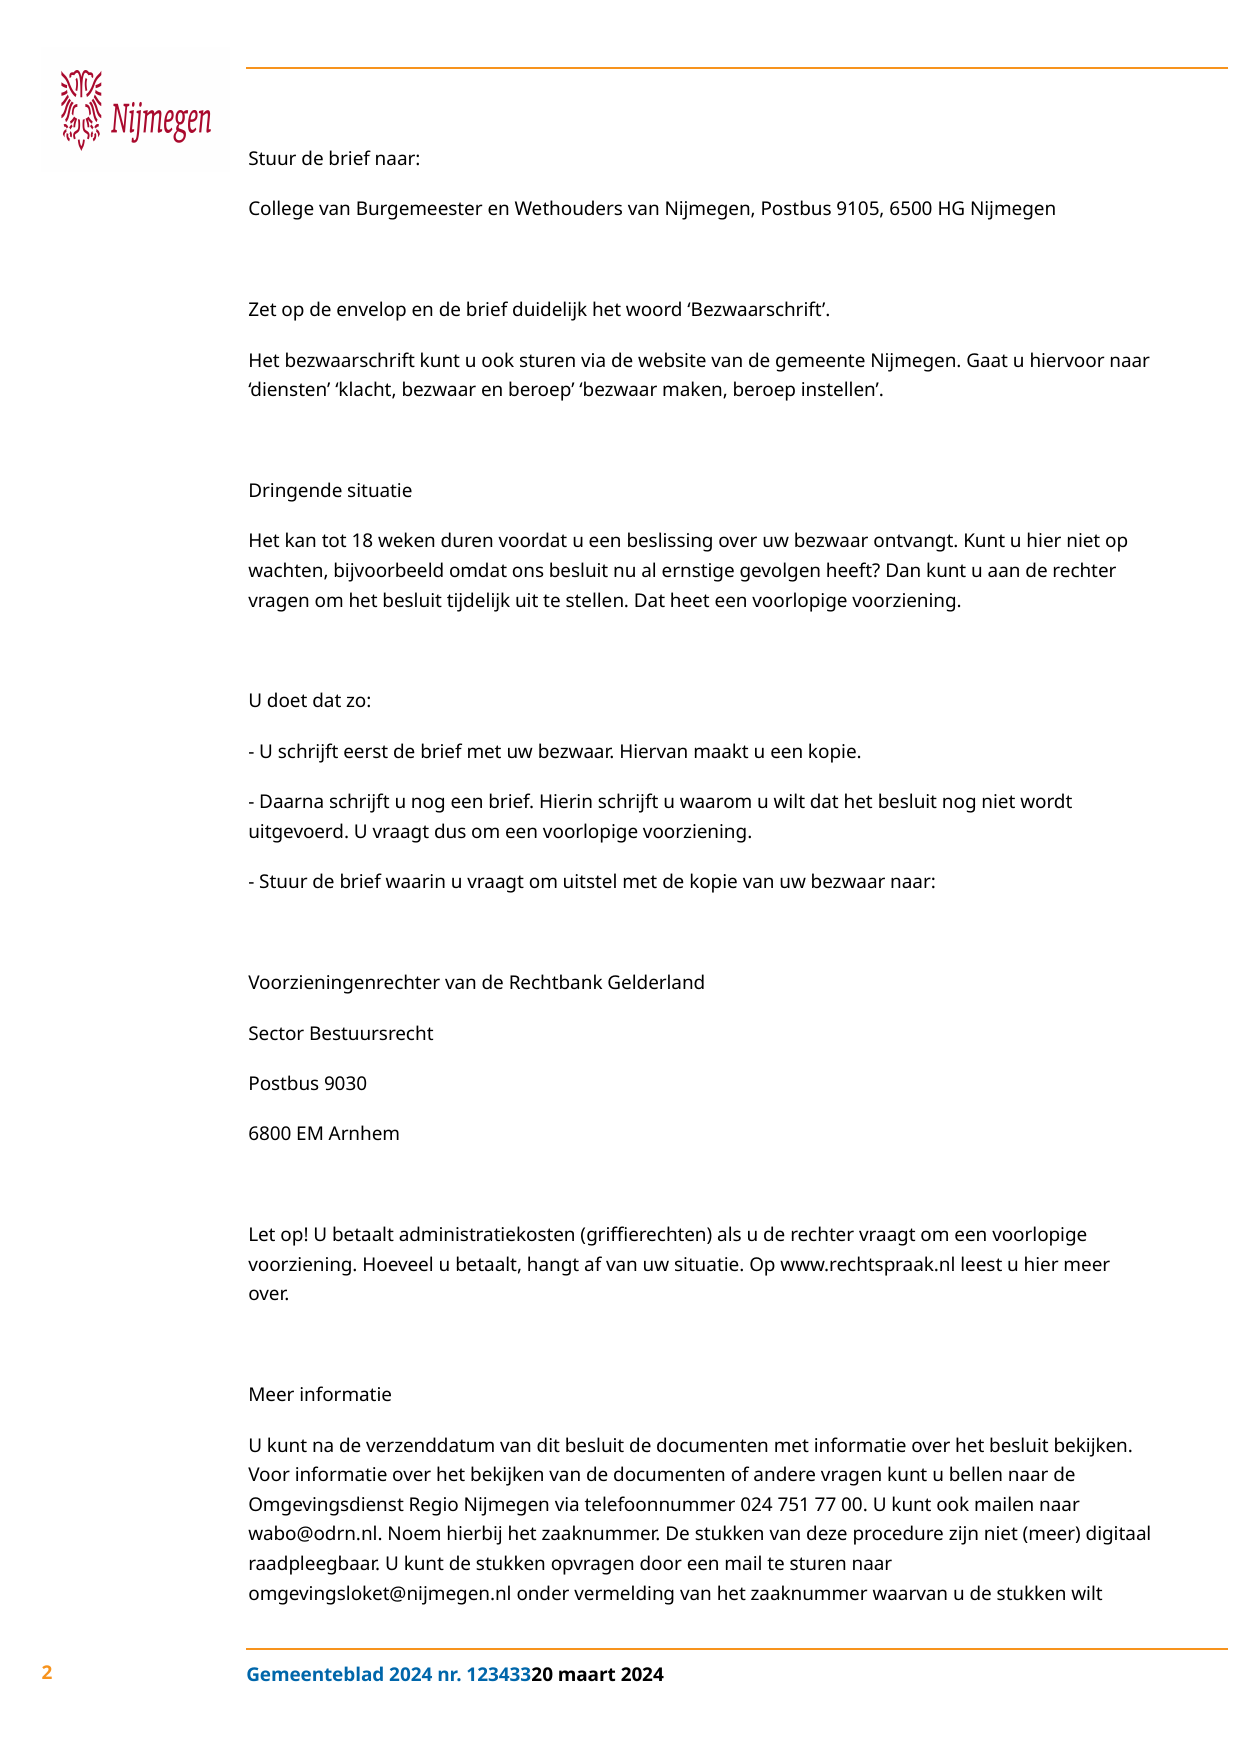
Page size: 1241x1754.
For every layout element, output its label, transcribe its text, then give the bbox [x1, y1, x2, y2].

text 6800 EM Arnhem [248, 1121, 1152, 1146]
text - U schrijft eerst de brief met uw bezwaar. Hiervan maakt u een kopie. [248, 738, 1152, 764]
text U kunt na de verzenddatum van dit besluit de documenten met informatie over het besluit bekijken. Voor informatie over het bekijken van de documenten of andere vragen kunt u bellen naar de Omgevingsdienst Regio Nijmegen via telefoonnummer 024 751 77 00. U kunt ook mailen naar wabo@odrn.nl. Noem hierbij het zaaknummer. De stukken van deze procedure zijn niet (meer) digitaal raadpleegbaar. U kunt de stukken opvragen door een mail te sturen naar omgevingsloket@nijmegen.nl onder vermelding van het zaaknummer waarvan u de stukken wilt [248, 1432, 1152, 1606]
text Let op! U betaalt administratiekosten (griffierechten) als u de rechter vraagt om een voorlopige voorziening. Hoeveel u betaalt, hangt af van uw situatie. Op www.rechtspraak.nl leest u hier meer over. [248, 1221, 1152, 1306]
text Sector Bestuursrecht [248, 1020, 1152, 1046]
text Voorzieningenrechter van de Rechtbank Gelderland [248, 969, 1152, 995]
text Postbus 9030 [248, 1070, 1152, 1096]
text Zet op de envelop en de brief duidelijk het woord ‘Bezwaarschrift’. [248, 296, 1152, 322]
picture [41, 47, 231, 172]
text Stuur de brief naar: [248, 145, 1152, 171]
text - Daarna schrijft u nog een brief. Hierin schrijft u waarom u wilt dat het besluit nog niet wordt uitgevoerd. U vraagt dus om een voorlopige voorziening. [248, 788, 1152, 844]
text U doet dat zo: [248, 688, 1152, 713]
text Het kan tot 18 weken duren voordat u een beslissing over uw bezwaar ontvangt. Kunt u hier niet op wachten, bijvoorbeeld omdat ons besluit nu al ernstige gevolgen heeft? Dan kunt u aan de rechter vragen om het besluit tijdelijk uit te stellen. Dat heet een voorlopige voorziening. [248, 528, 1152, 613]
text - Stuur de brief waarin u vraagt om uitstel met de kopie van uw bezwaar naar: [248, 868, 1152, 894]
text Dringende situatie [248, 477, 1152, 503]
text College van Burgemeester en Wethouders van Nijmegen, Postbus 9105, 6500 HG Nijmegen [248, 196, 1152, 221]
text Meer informatie [248, 1381, 1152, 1407]
text Het bezwaarschrift kunt u ook sturen via de website van de gemeente Nijmegen. Gaat u hiervoor naar ‘diensten’ ‘klacht, bezwaar en beroep’ ‘bezwaar maken, beroep instellen’. [248, 347, 1152, 402]
